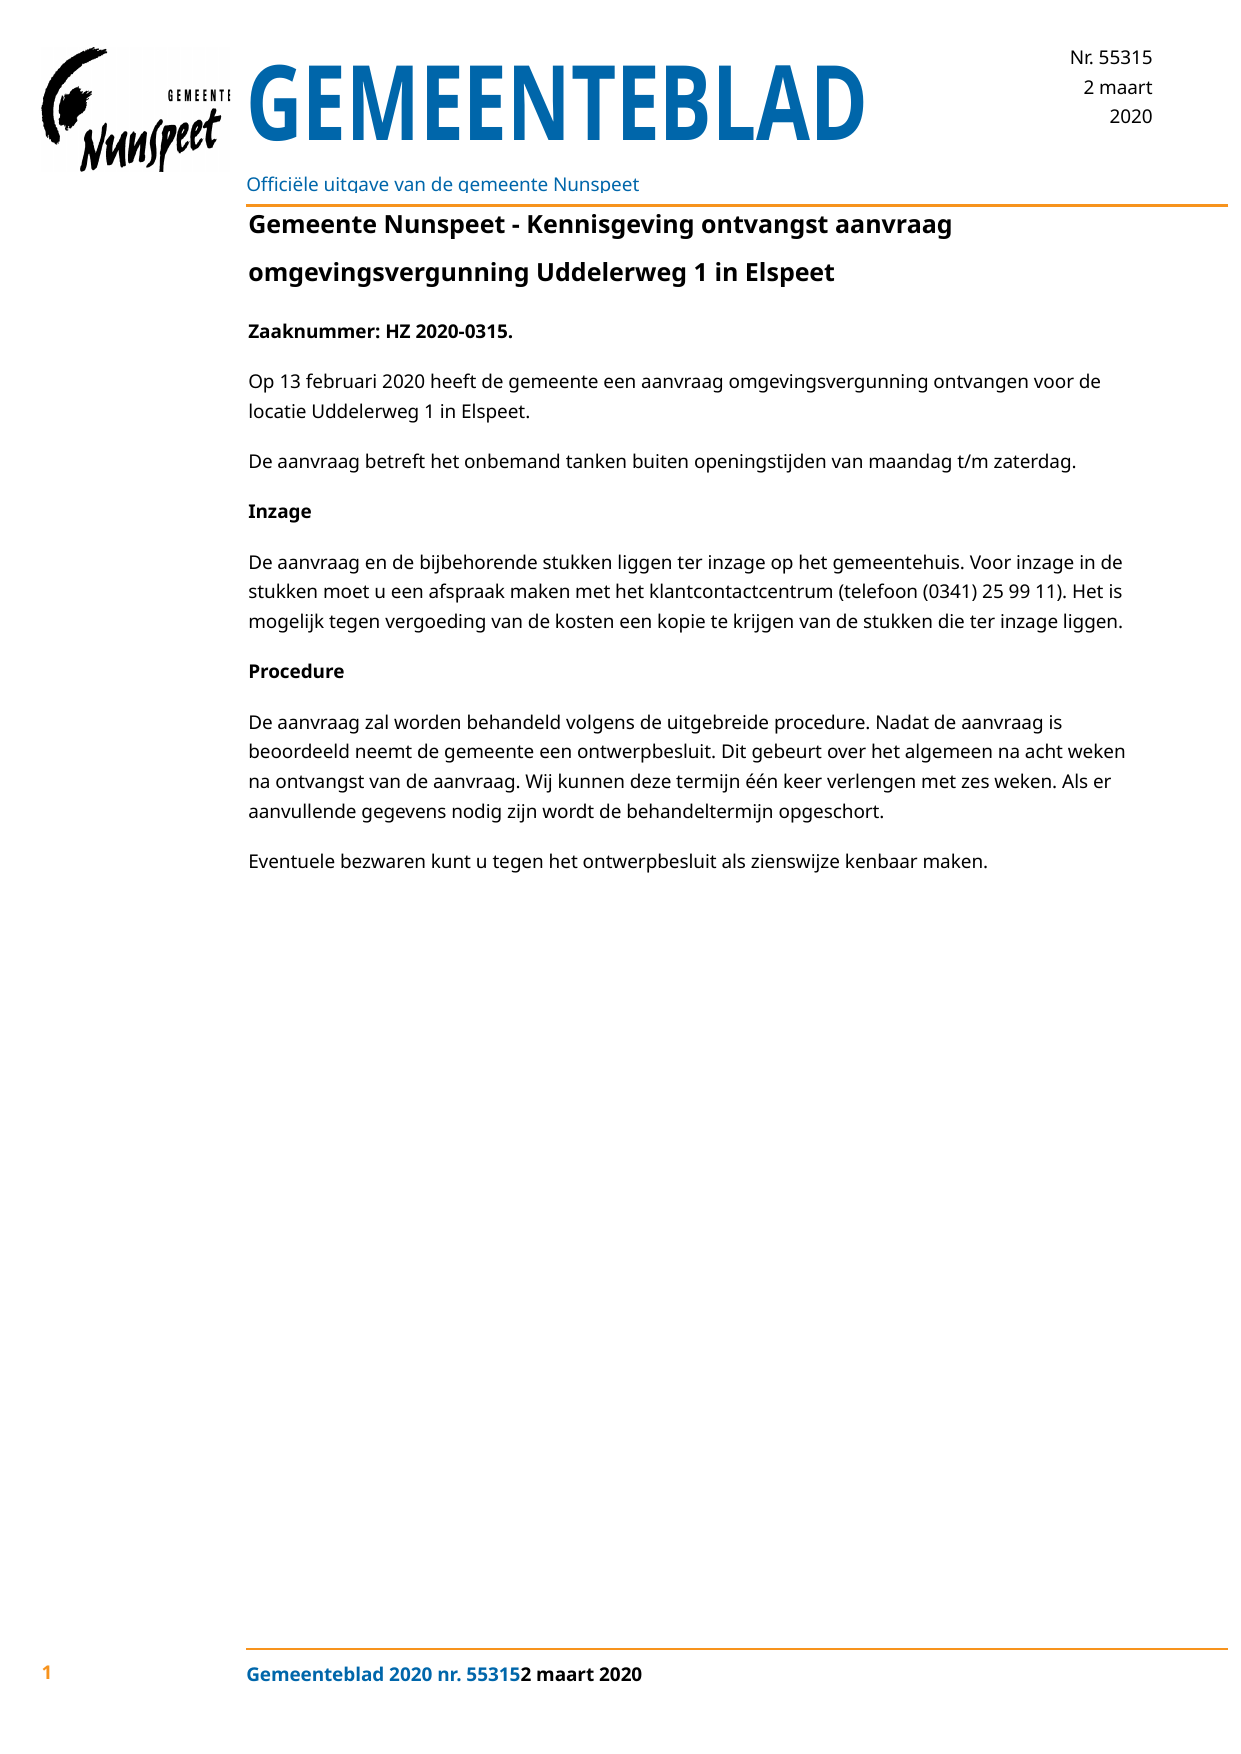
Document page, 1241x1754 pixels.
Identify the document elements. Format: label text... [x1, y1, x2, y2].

text De aanvraag betreft het onbemand tanken buiten openingstijden van maandag t/m zaterdag. [248, 448, 1152, 474]
text Inzage [248, 499, 1152, 524]
text Zaaknummer: HZ 2020-0315. [248, 318, 1152, 344]
picture [41, 47, 231, 172]
text Eventuele bezwaren kunt u tegen het ontwerpbesluit als zienswijze kenbaar maken. [248, 848, 1152, 874]
text De aanvraag en de bijbehorende stukken liggen ter inzage op het gemeentehuis. Voor inzage in de stukken moet u een afspraak maken met het klantcontactcentrum (telefoon (0341) 25 99 11). Het is mogelijk tegen vergoeding van de kosten een kopie te krijgen van de stukken die ter inzage liggen. [248, 549, 1152, 634]
text Gemeente Nunspeet - Kennisgeving ontvangst aanvraag omgevingsvergunning Uddelerweg 1 in Elspeet [248, 207, 1152, 288]
text De aanvraag zal worden behandeld volgens de uitgebreide procedure. Nadat de aanvraag is beoordeeld neemt de gemeente een ontwerpbesluit. Dit gebeurt over het algemeen na acht weken na ontvangst van de aanvraag. Wij kunnen deze termijn één keer verlengen met zes weken. Als er aanvullende gegevens nodig zijn wordt de behandeltermijn opgeschort. [248, 709, 1152, 824]
text Procedure [248, 659, 1152, 684]
text Op 13 februari 2020 heeft de gemeente een aanvraag omgevingsvergunning ontvangen voor de locatie Uddelerweg 1 in Elspeet. [248, 368, 1152, 424]
